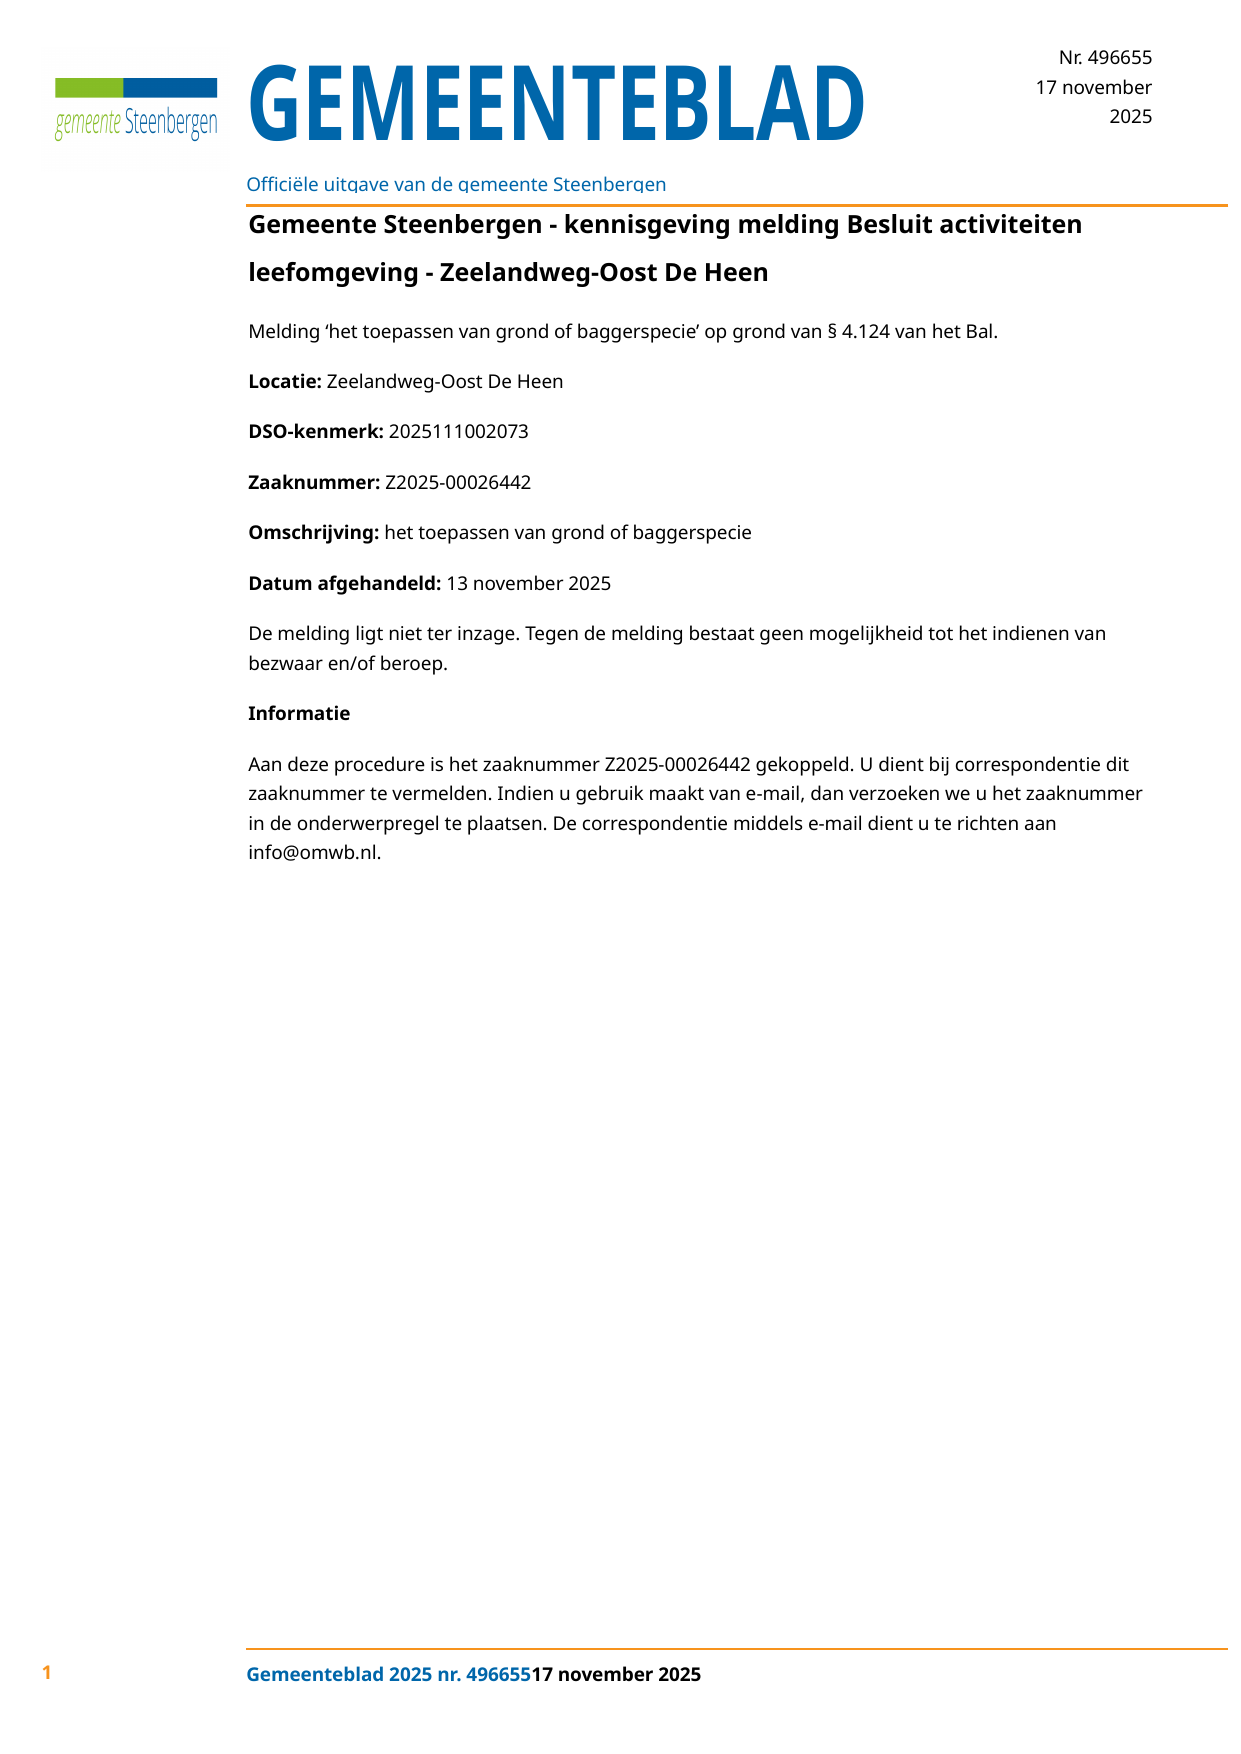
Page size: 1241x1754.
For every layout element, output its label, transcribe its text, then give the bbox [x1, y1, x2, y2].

text Locatie: Zeelandweg-Oost De Heen [248, 368, 1152, 394]
picture [41, 47, 231, 172]
text De melding ligt niet ter inzage. Tegen de melding bestaat geen mogelijkheid tot het indienen van bezwaar en/of beroep. [248, 620, 1152, 676]
text Aan deze procedure is het zaaknummer Z2025-00026442 gekoppeld. U dient bij correspondentie dit zaaknummer te vermelden. Indien u gebruik maakt van e-mail, dan verzoeken we u het zaaknummer in de onderwerpregel te plaatsen. De correspondentie middels e-mail dient u te richten aan info@omwb.nl. [248, 751, 1152, 865]
text Informatie [248, 700, 1152, 726]
text Zaaknummer: Z2025-00026442 [248, 469, 1152, 495]
text Omschrijving: het toepassen van grond of baggerspecie [248, 519, 1152, 545]
text Melding ‘het toepassen van grond of baggerspecie’ op grond van § 4.124 van het Bal. [248, 318, 1152, 344]
text Datum afgehandeld: 13 november 2025 [248, 570, 1152, 596]
text DSO-kenmerk: 2025111002073 [248, 419, 1152, 444]
text Gemeente Steenbergen - kennisgeving melding Besluit activiteiten leefomgeving - Zeelandweg-Oost De Heen [248, 207, 1152, 288]
